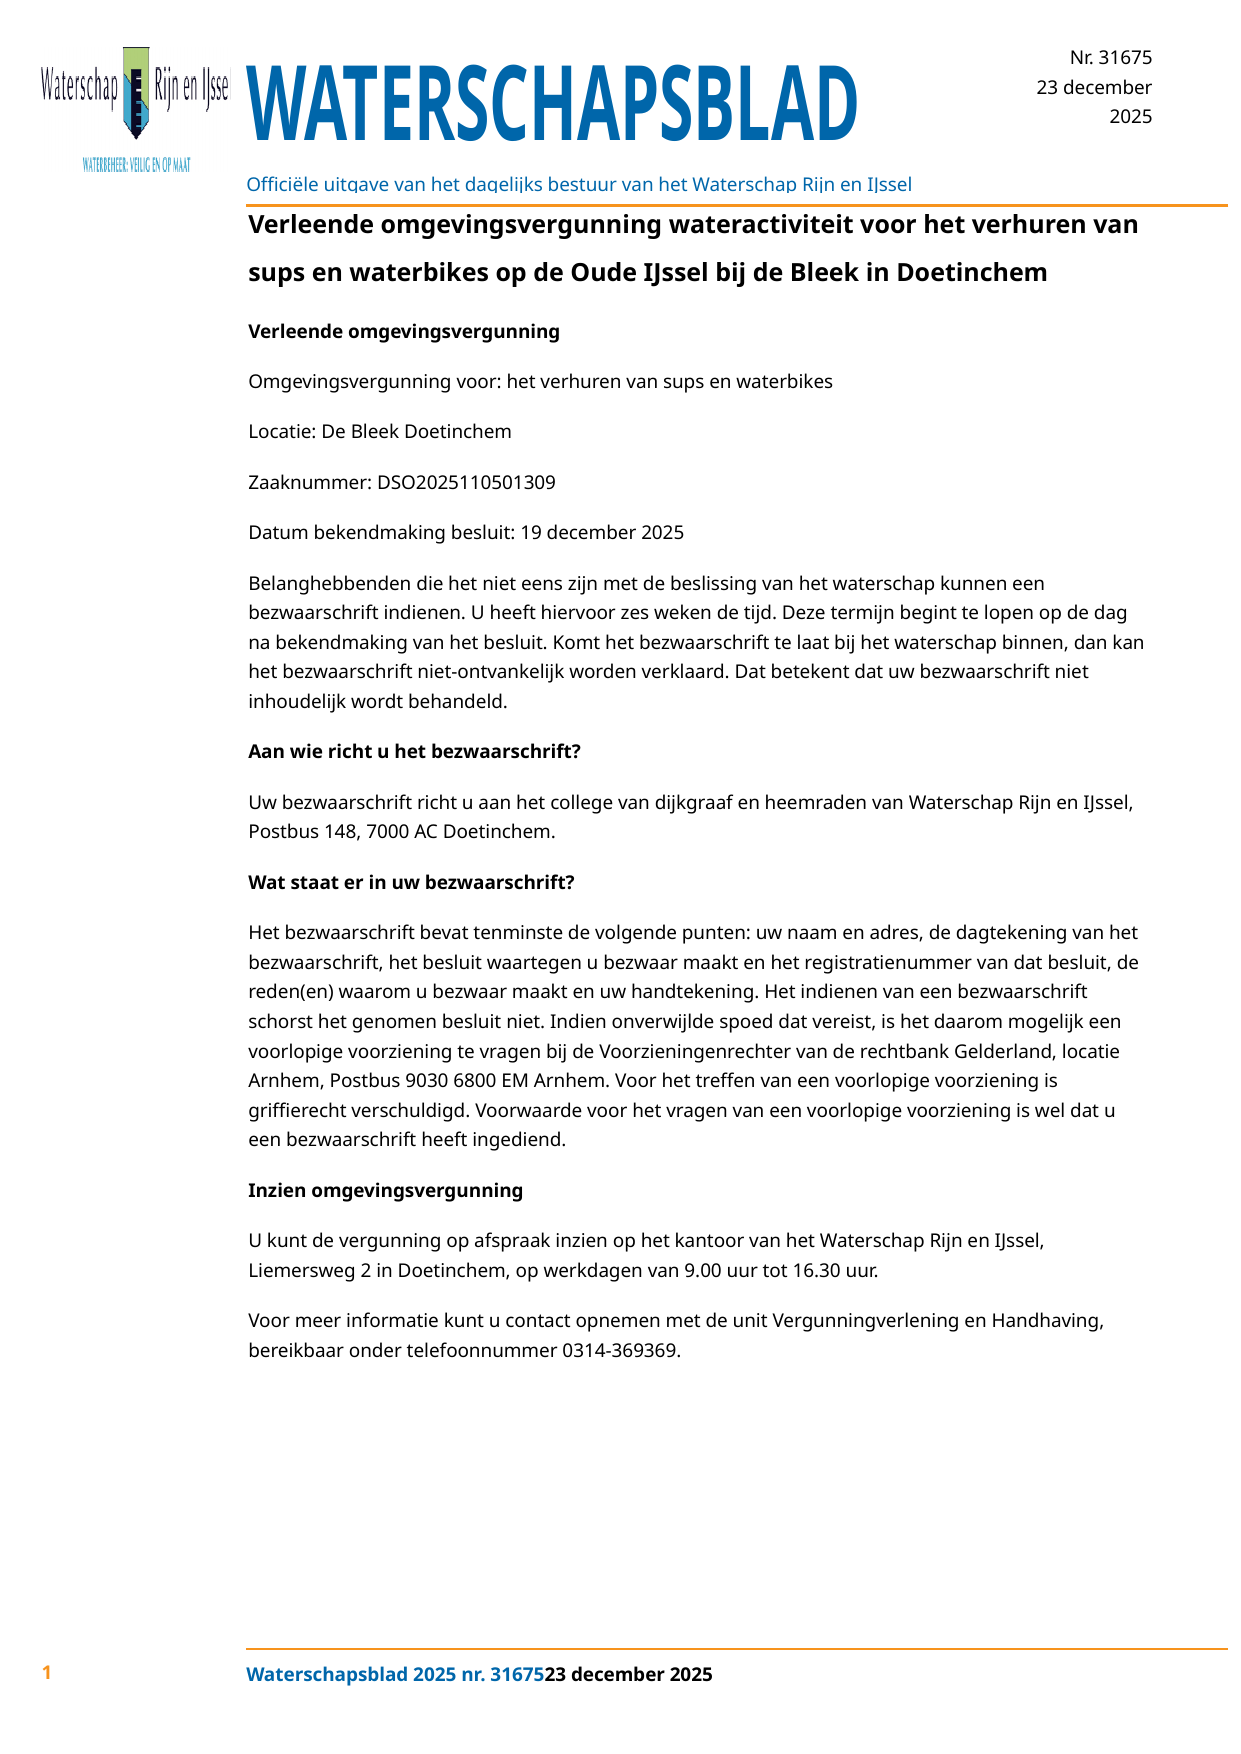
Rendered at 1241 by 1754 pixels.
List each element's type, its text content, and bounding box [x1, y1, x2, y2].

text Voor meer informatie kunt u contact opnemen met de unit Vergunningverlening en Handhaving, bereikbaar onder telefoonnummer 0314-369369. [248, 1307, 1152, 1363]
text Verleende omgevingsvergunning wateractiviteit voor het verhuren van sups en waterbikes op de Oude IJssel bij de Bleek in Doetinchem [248, 207, 1152, 288]
text Belanghebbenden die het niet eens zijn met de beslissing van het waterschap kunnen een bezwaarschrift indienen. U heeft hiervoor zes weken de tijd. Deze termijn begint te lopen op de dag na bekendmaking van het besluit. Komt het bezwaarschrift te laat bij het waterschap binnen, dan kan het bezwaarschrift niet-ontvankelijk worden verklaard. Dat betekent dat uw bezwaarschrift niet inhoudelijk wordt behandeld. [248, 570, 1152, 714]
text Inzien omgevingsvergunning [248, 1177, 1152, 1203]
text Omgevingsvergunning voor: het verhuren van sups en waterbikes [248, 368, 1152, 394]
text Datum bekendmaking besluit: 19 december 2025 [248, 519, 1152, 545]
text Locatie: De Bleek Doetinchem [248, 419, 1152, 444]
text Het bezwaarschrift bevat tenminste de volgende punten: uw naam en adres, de dagtekening van het bezwaarschrift, het besluit waartegen u bezwaar maakt en het registratienummer van dat besluit, de reden(en) waarom u bezwaar maakt en uw handtekening. Het indienen van een bezwaarschrift schorst het genomen besluit niet. Indien onverwijlde spoed dat vereist, is het daarom mogelijk een voorlopige voorziening te vragen bij de Voorzieningenrechter van de rechtbank Gelderland, locatie Arnhem, Postbus 9030 6800 EM Arnhem. Voor het treffen van een voorlopige voorziening is griffierecht verschuldigd. Voorwaarde voor het vragen van een voorlopige voorziening is wel dat u een bezwaarschrift heeft ingediend. [248, 919, 1152, 1152]
text Verleende omgevingsvergunning [248, 318, 1152, 344]
text U kunt de vergunning op afspraak inzien op het kantoor van het Waterschap Rijn en IJssel, Liemersweg 2 in Doetinchem, op werkdagen van 9.00 uur tot 16.30 uur. [248, 1227, 1152, 1283]
picture [41, 47, 231, 172]
text Aan wie richt u het bezwaarschrift? [248, 739, 1152, 764]
text Wat staat er in uw bezwaarschrift? [248, 869, 1152, 895]
text Zaaknummer: DSO2025110501309 [248, 469, 1152, 495]
text Uw bezwaarschrift richt u aan het college van dijkgraaf en heemraden van Waterschap Rijn en IJssel, Postbus 148, 7000 AC Doetinchem. [248, 789, 1152, 844]
